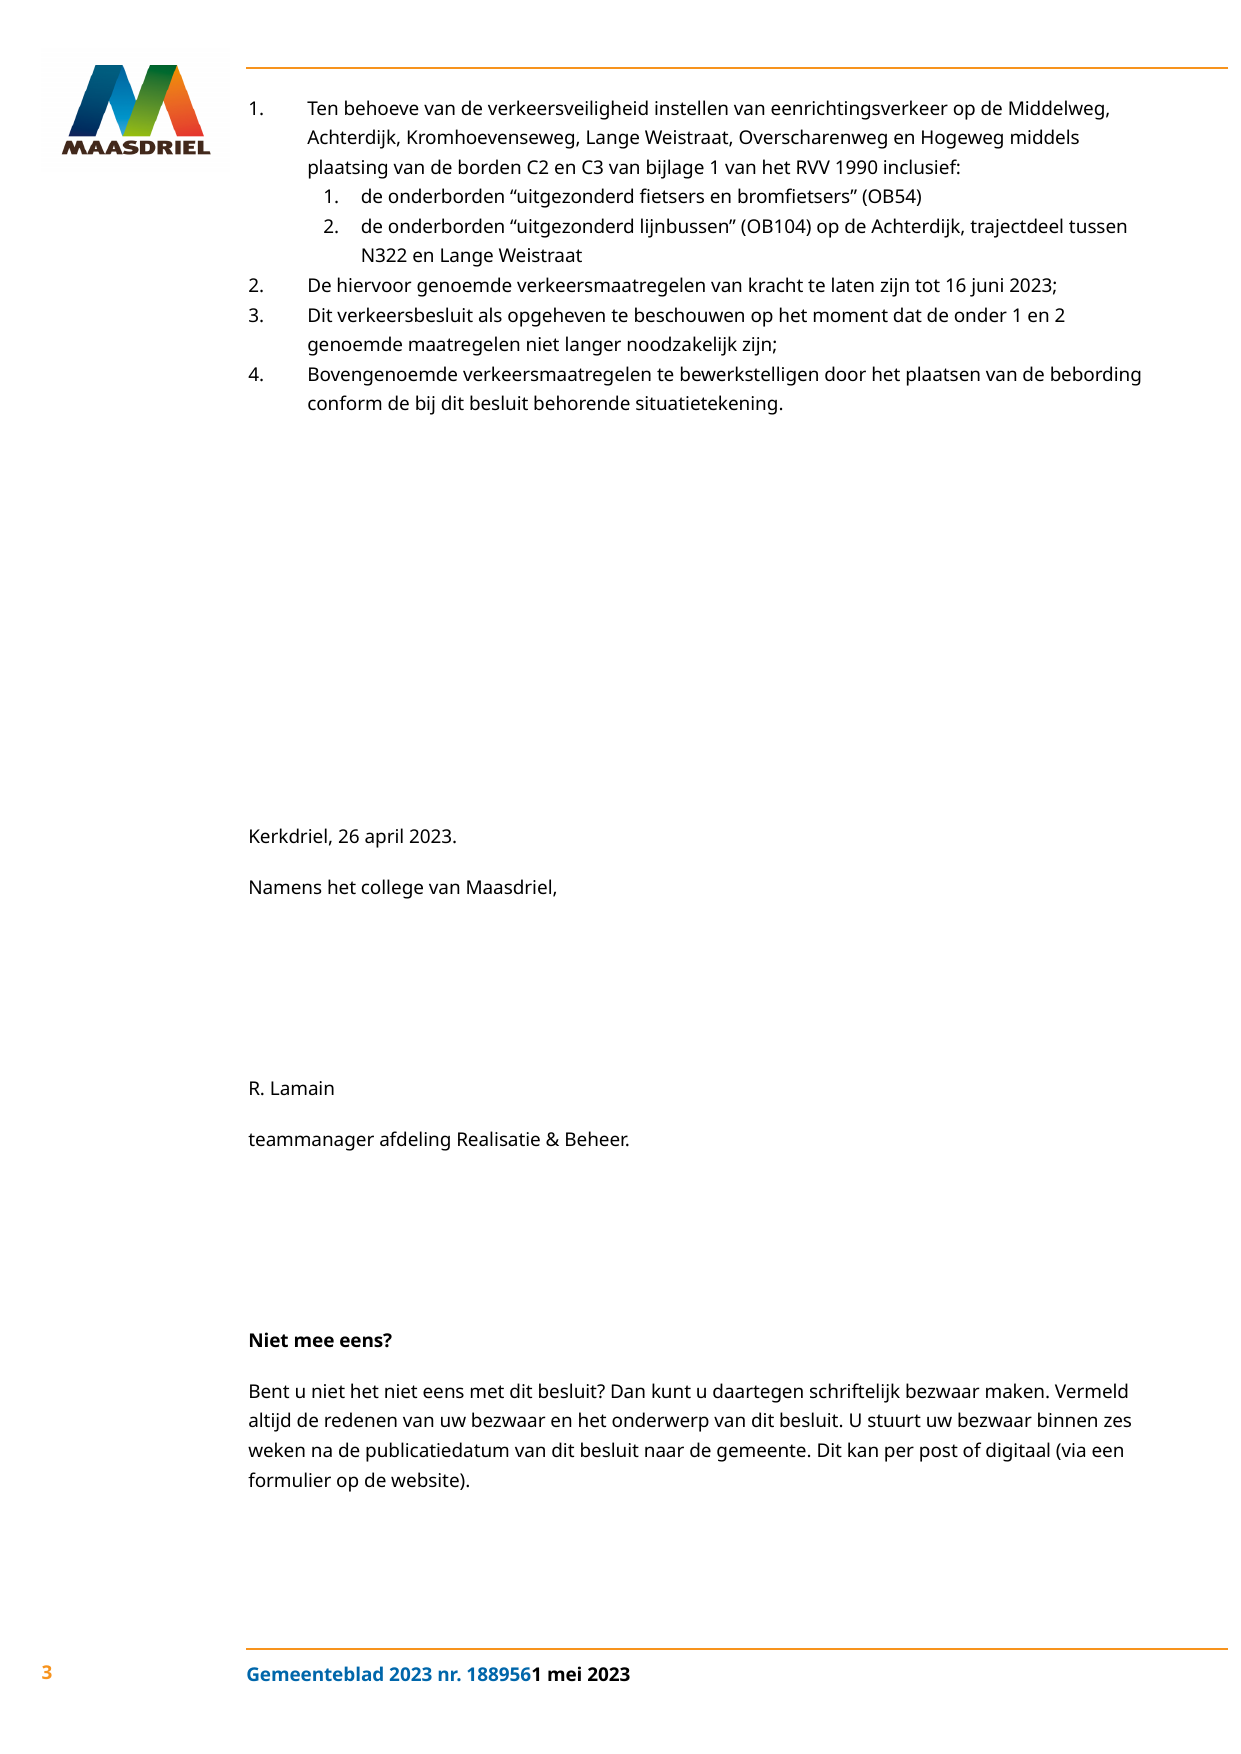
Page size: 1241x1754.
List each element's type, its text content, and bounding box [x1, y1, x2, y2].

text R. Lamain [248, 1076, 1152, 1101]
list de onderborden “uitgezonderd lijnbussen” (OB104) op de Achterdijk, trajectdeel tussen N322 en Lange Weistraat [323, 213, 1152, 268]
list de onderborden “uitgezonderd fietsers en bromfietsers” (OB54) [323, 183, 1152, 209]
text Namens het college van Maasdriel, [248, 874, 1152, 900]
list Ten behoeve van de verkeersveiligheid instellen van eenrichtingsverkeer op de Middelweg, Achterdijk, Kromhoevenseweg, Lange Weistraat, Overscharenweg en Hogeweg middels plaatsing van de borden C2 en C3 van bijlage 1 van het RVV 1990 inclusief: [248, 95, 1152, 180]
picture [41, 47, 231, 172]
text teammanager afdeling Realisatie & Beheer. [248, 1126, 1152, 1152]
text Bent u niet het niet eens met dit besluit? Dan kunt u daartegen schriftelijk bezwaar maken. Vermeld altijd de redenen van uw bezwaar en het onderwerp van dit besluit. U stuurt uw bezwaar binnen zes weken na de publicatiedatum van dit besluit naar de gemeente. Dit kan per post of digitaal (via een formulier op de website). [248, 1378, 1152, 1493]
list De hiervoor genoemde verkeersmaatregelen van kracht te laten zijn tot 16 juni 2023; [248, 272, 1152, 298]
text Niet mee eens? [248, 1328, 1152, 1353]
list Bovengenoemde verkeersmaatregelen te bewerkstelligen door het plaatsen van de bebording conform de bij dit besluit behorende situatietekening. [248, 361, 1152, 416]
text Kerkdriel, 26 april 2023. [248, 823, 1152, 849]
list Dit verkeersbesluit als opgeheven te beschouwen op het moment dat de onder 1 en 2 genoemde maatregelen niet langer noodzakelijk zijn; [248, 302, 1152, 357]
